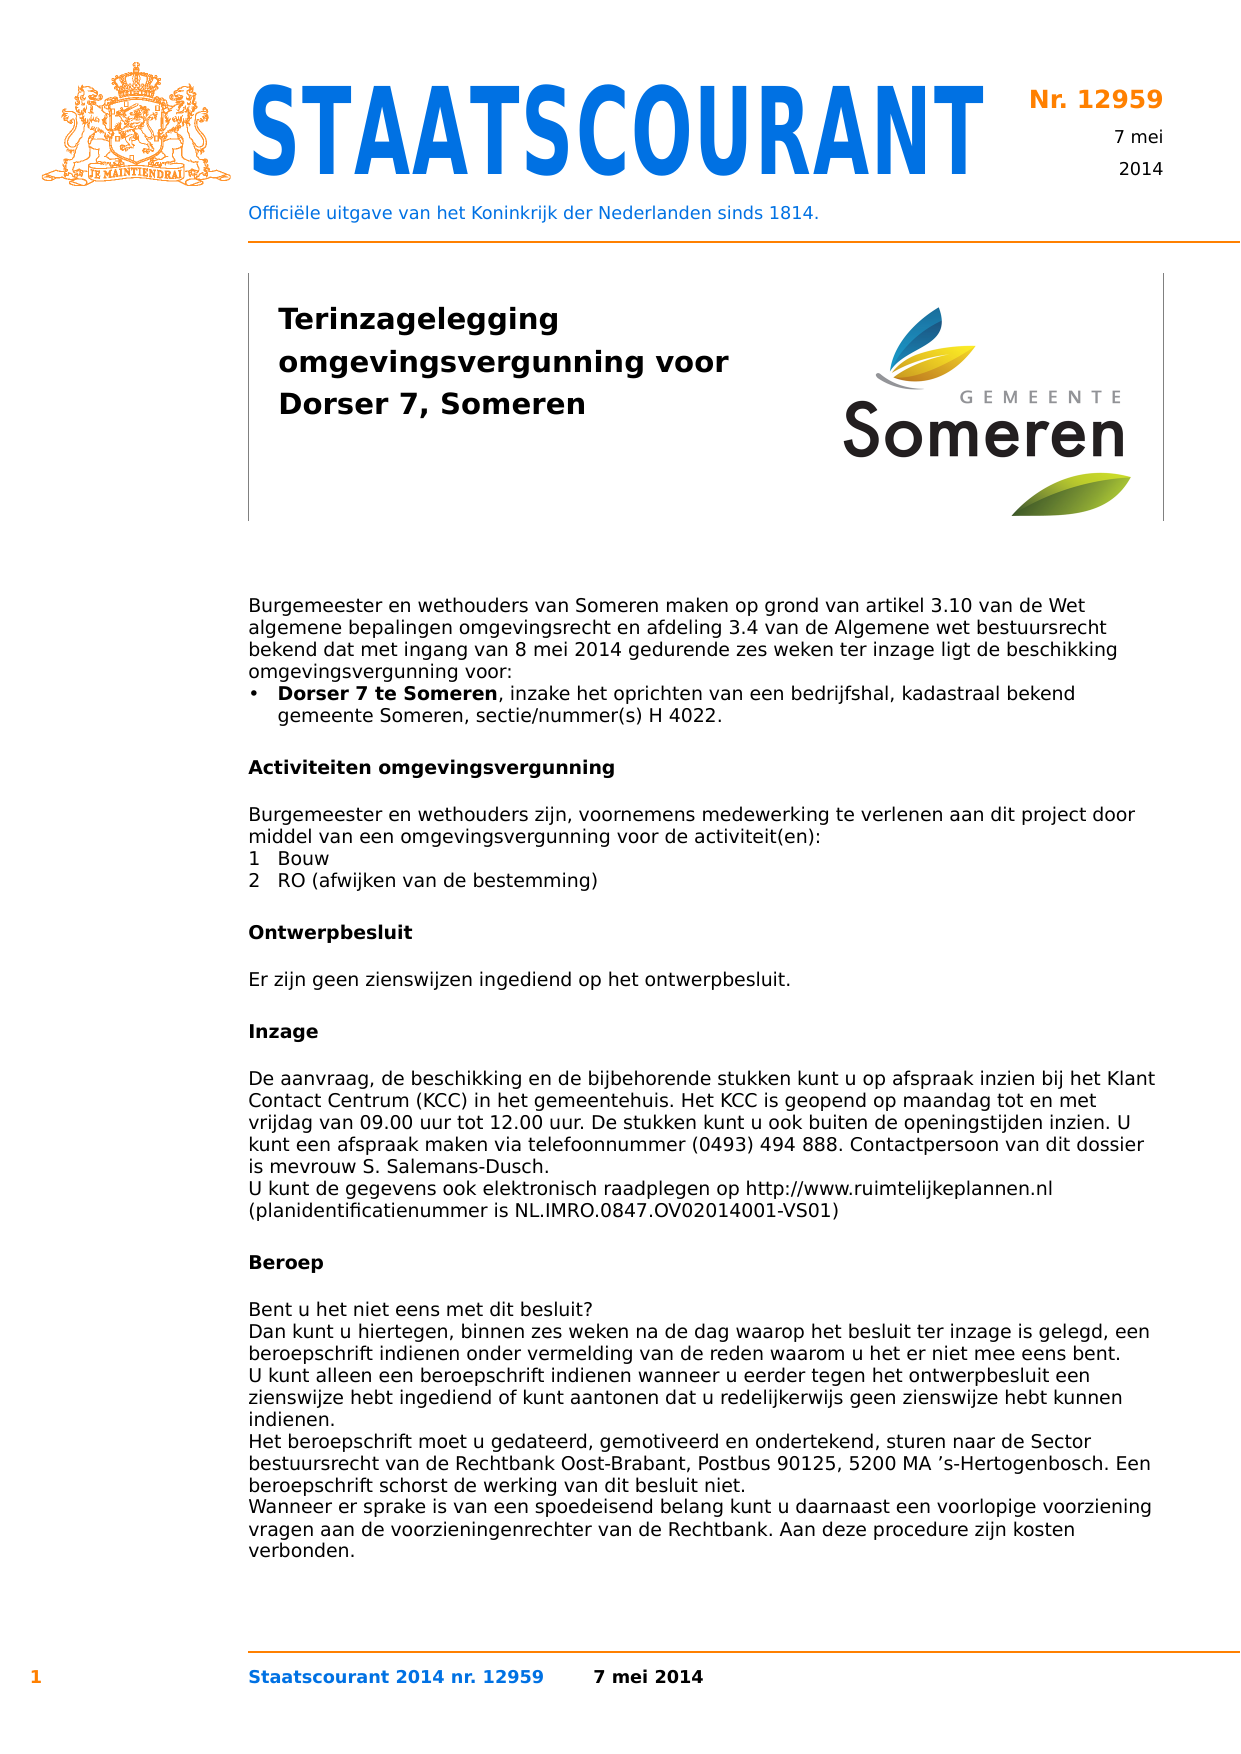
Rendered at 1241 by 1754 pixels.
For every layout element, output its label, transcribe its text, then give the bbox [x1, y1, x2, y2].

subtitle Activiteiten omgevingsvergunning [248, 757, 1163, 779]
subtitle Ontwerpbesluit [248, 922, 1163, 944]
subtitle Terinzagelegging omgevingsvergunning voor Dorser 7, Someren [249, 273, 1163, 521]
picture [838, 302, 1134, 521]
text Burgemeester en wethouders zijn, voornemens medewerking te verlenen aan dit project door middel van een omgevingsvergunning voor de activiteit(en): [248, 804, 1163, 848]
text Bent u het niet eens met dit besluit? [248, 1299, 1163, 1321]
text Er zijn geen zienswijzen ingediend op het ontwerpbesluit. [248, 969, 1163, 991]
table_cell 2014 [998, 153, 1240, 203]
text U kunt alleen een beroepschrift indienen wanneer u eerder tegen het ontwerpbesluit een zienswijze hebt ingediend of kunt aantonen dat u redelijkerwijs geen zienswijze hebt kunnen indienen. [248, 1364, 1163, 1431]
table_header [25, 62, 248, 241]
text Burgemeester en wethouders van Someren maken op grond van artikel 3.10 van de Wet algemene bepalingen omgevingsrecht en afdeling 3.4 van de Algemene wet bestuursrecht bekend dat met ingang van 8 mei 2014 gedurende zes weken ter inzage ligt de beschikking omgevingsvergunning voor: [248, 595, 1163, 683]
subtitle Inzage [248, 1021, 1163, 1043]
text Dan kunt u hiertegen, binnen zes weken na de dag waarop het besluit ter inzage is gelegd, een beroepschrift indienen onder vermelding van de reden waarom u het er niet mee eens bent. [248, 1321, 1163, 1364]
picture [41, 62, 231, 186]
text U kunt de gegevens ook elektronisch raadplegen op http://www.ruimtelijkeplannen.nl (planidentificatienummer is NL.IMRO.0847.OV02014001-VS01) [248, 1178, 1163, 1222]
text Wanneer er sprake is van een spoedeisend belang kunt u daarnaast een voorlopige voorziening vragen aan de voorzieningenrechter van de Rechtbank. Aan deze procedure zijn kosten verbonden. [248, 1496, 1163, 1562]
table_cell 7 mei [998, 121, 1240, 153]
table_header STAATSCOURANT [248, 62, 998, 203]
text 1 Bouw [248, 848, 1163, 870]
text • Dorser 7 te Someren, inzake het oprichten van een bedrijfshal, kadastraal bekend gemeente Someren, sectie/nummer(s) H 4022. [248, 683, 1163, 727]
text 2 RO (afwijken van de bestemming) [248, 870, 1163, 892]
subtitle Beroep [248, 1252, 1163, 1274]
text De aanvraag, de beschikking en de bijbehorende stukken kunt u op afspraak inzien bij het Klant Contact Centrum (KCC) in het gemeentehuis. Het KCC is geopend op maandag tot en met vrijdag van 09.00 uur tot 12.00 uur. De stukken kunt u ook buiten de openingstijden inzien. U kunt een afspraak maken via telefoonnummer (0493) 494 888. Contactpersoon van dit dossier is mevrouw S. Salemans-Dusch. [248, 1068, 1163, 1178]
table_cell Officiële uitgave van het Koninkrijk der Nederlanden sinds 1814. [248, 203, 1240, 241]
text Het beroepschrift moet u gedateerd, gemotiveerd en ondertekend, sturen naar de Sector bestuursrecht van de Rechtbank Oost-Brabant, Postbus 90125, 5200 MA ’s-Hertogenbosch. Een beroepschrift schorst de werking van dit besluit niet. [248, 1431, 1163, 1496]
table_header Nr. 12959 [998, 62, 1240, 121]
